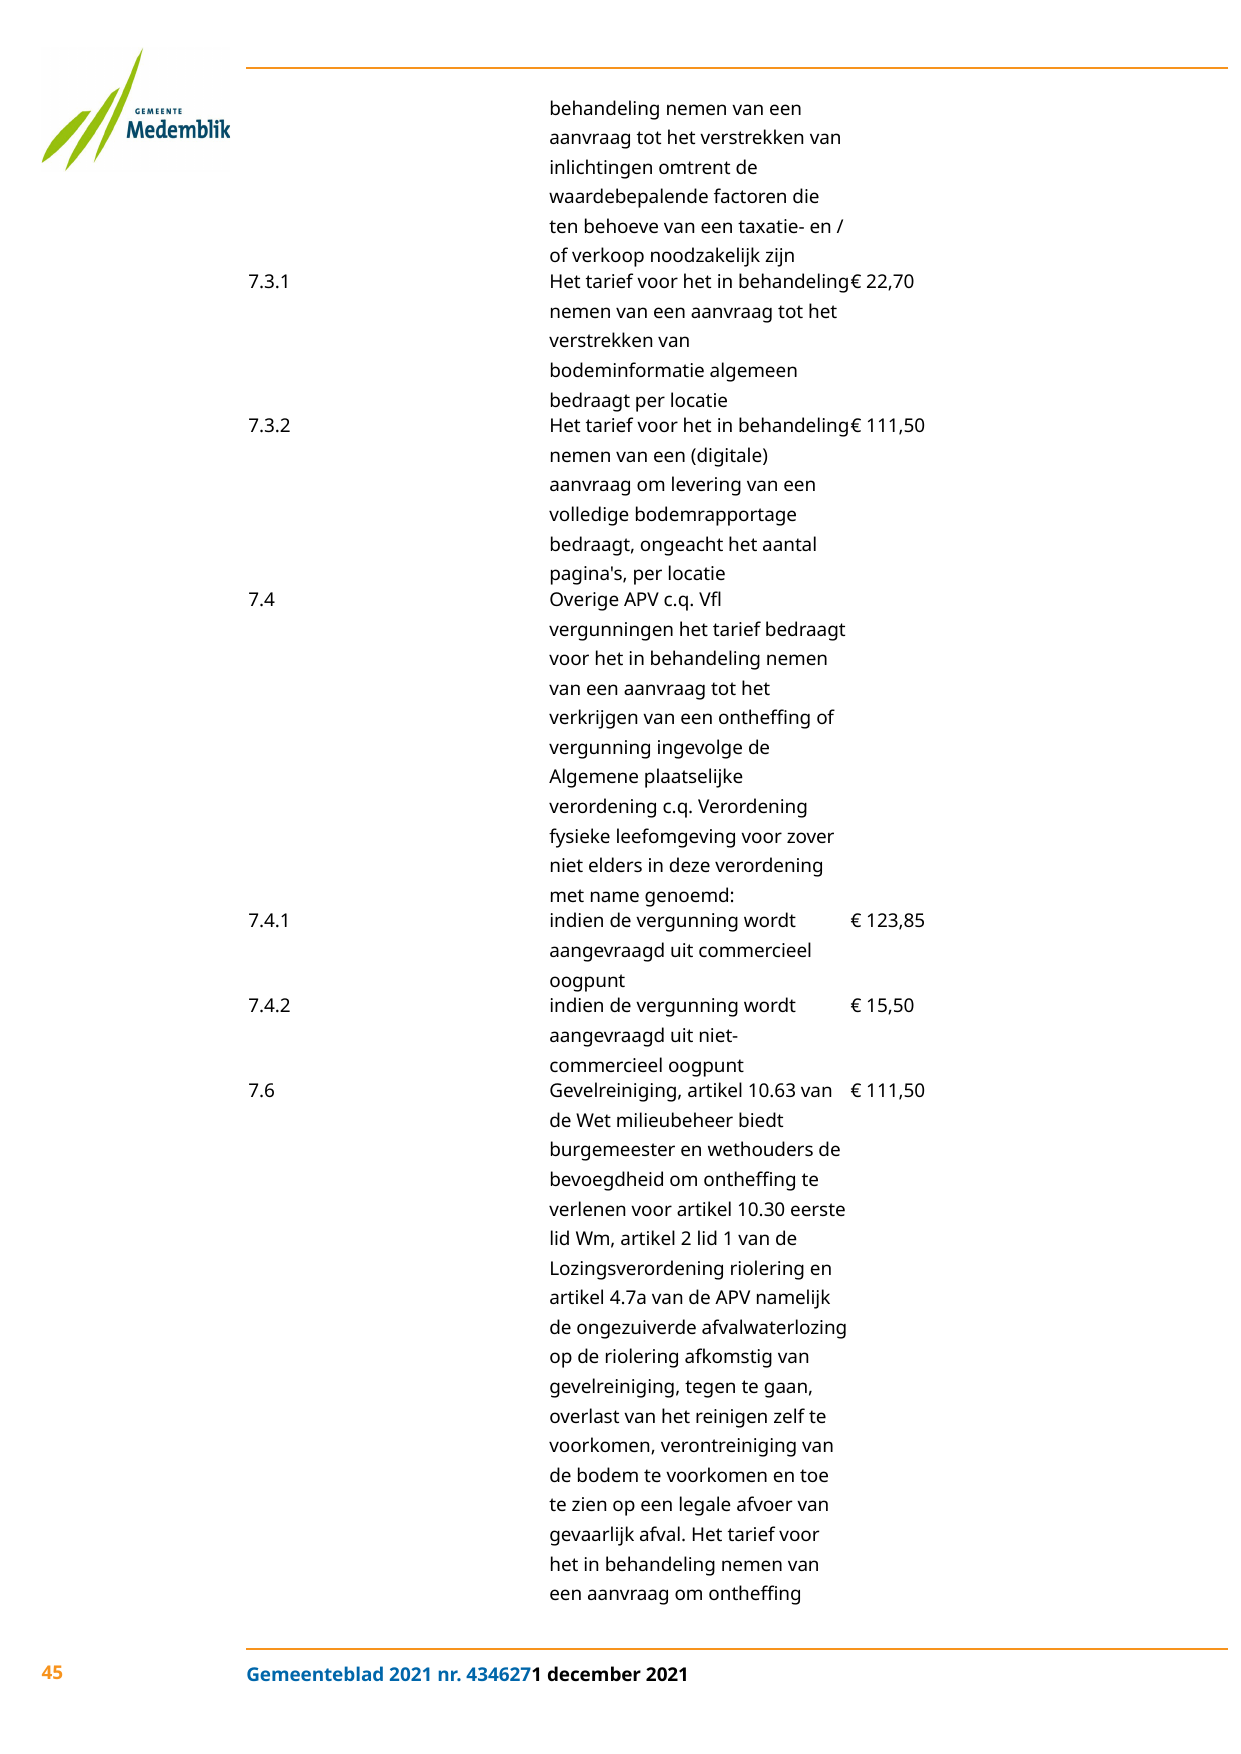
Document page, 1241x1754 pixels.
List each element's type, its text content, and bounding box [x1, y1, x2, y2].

table_cell indien de vergunning wordt aangevraagd uit niet-commercieel oogpunt [549, 993, 850, 1077]
table_cell indien de vergunning wordt aangevraagd uit commercieel oogpunt [549, 908, 850, 993]
table_cell 7.4.1 [248, 908, 549, 993]
table_cell behandeling nemen van een aanvraag tot het verstrekken van inlichtingen omtrent de waardebepalende factoren die ten behoeve van een taxatie- en / of verkoop noodzakelijk zijn [549, 95, 850, 268]
table_cell 7.4 [248, 586, 549, 908]
table_cell € 111,50 [850, 1078, 1152, 1606]
table_cell 7.3.2 [248, 413, 549, 586]
table_cell [850, 586, 1152, 908]
table_cell Het tarief voor het in behandeling nemen van een (digitale) aanvraag om levering van een volledige bodemrapportage bedraagt, ongeacht het aantal pagina's, per locatie [549, 413, 850, 586]
table_cell Gevelreiniging, artikel 10.63 van de Wet milieubeheer biedt burgemeester en wethouders de bevoegdheid om ontheffing te verlenen voor artikel 10.30 eerste lid Wm, artikel 2 lid 1 van de Lozingsverordening riolering en artikel 4.7a van de APV namelijk de ongezuiverde afvalwaterlozing op de riolering afkomstig van gevelreiniging, tegen te gaan, overlast van het reinigen zelf te voorkomen, verontreiniging van de bodem te voorkomen en toe te zien op een legale afvoer van gevaarlijk afval. Het tarief voor het in behandeling nemen van een aanvraag om ontheffing [549, 1078, 850, 1606]
table_cell Het tarief voor het in behandeling nemen van een aanvraag tot het verstrekken van bodeminformatie algemeen bedraagt per locatie [549, 269, 850, 412]
table_cell [248, 95, 549, 268]
table_cell [850, 95, 1152, 268]
table_cell Overige APV c.q. Vfl vergunningen het tarief bedraagt voor het in behandeling nemen van een aanvraag tot het verkrijgen van een ontheffing of vergunning ingevolge de Algemene plaatselijke verordening c.q. Verordening fysieke leefomgeving voor zover niet elders in deze verordening met name genoemd: [549, 586, 850, 908]
table_cell 7.3.1 [248, 269, 549, 412]
table_cell € 15,50 [850, 993, 1152, 1077]
table_cell € 123,85 [850, 908, 1152, 993]
table_cell 7.4.2 [248, 993, 549, 1077]
picture [41, 47, 231, 172]
table_cell 7.6 [248, 1078, 549, 1606]
table_cell € 22,70 [850, 269, 1152, 412]
table_cell € 111,50 [850, 413, 1152, 586]
